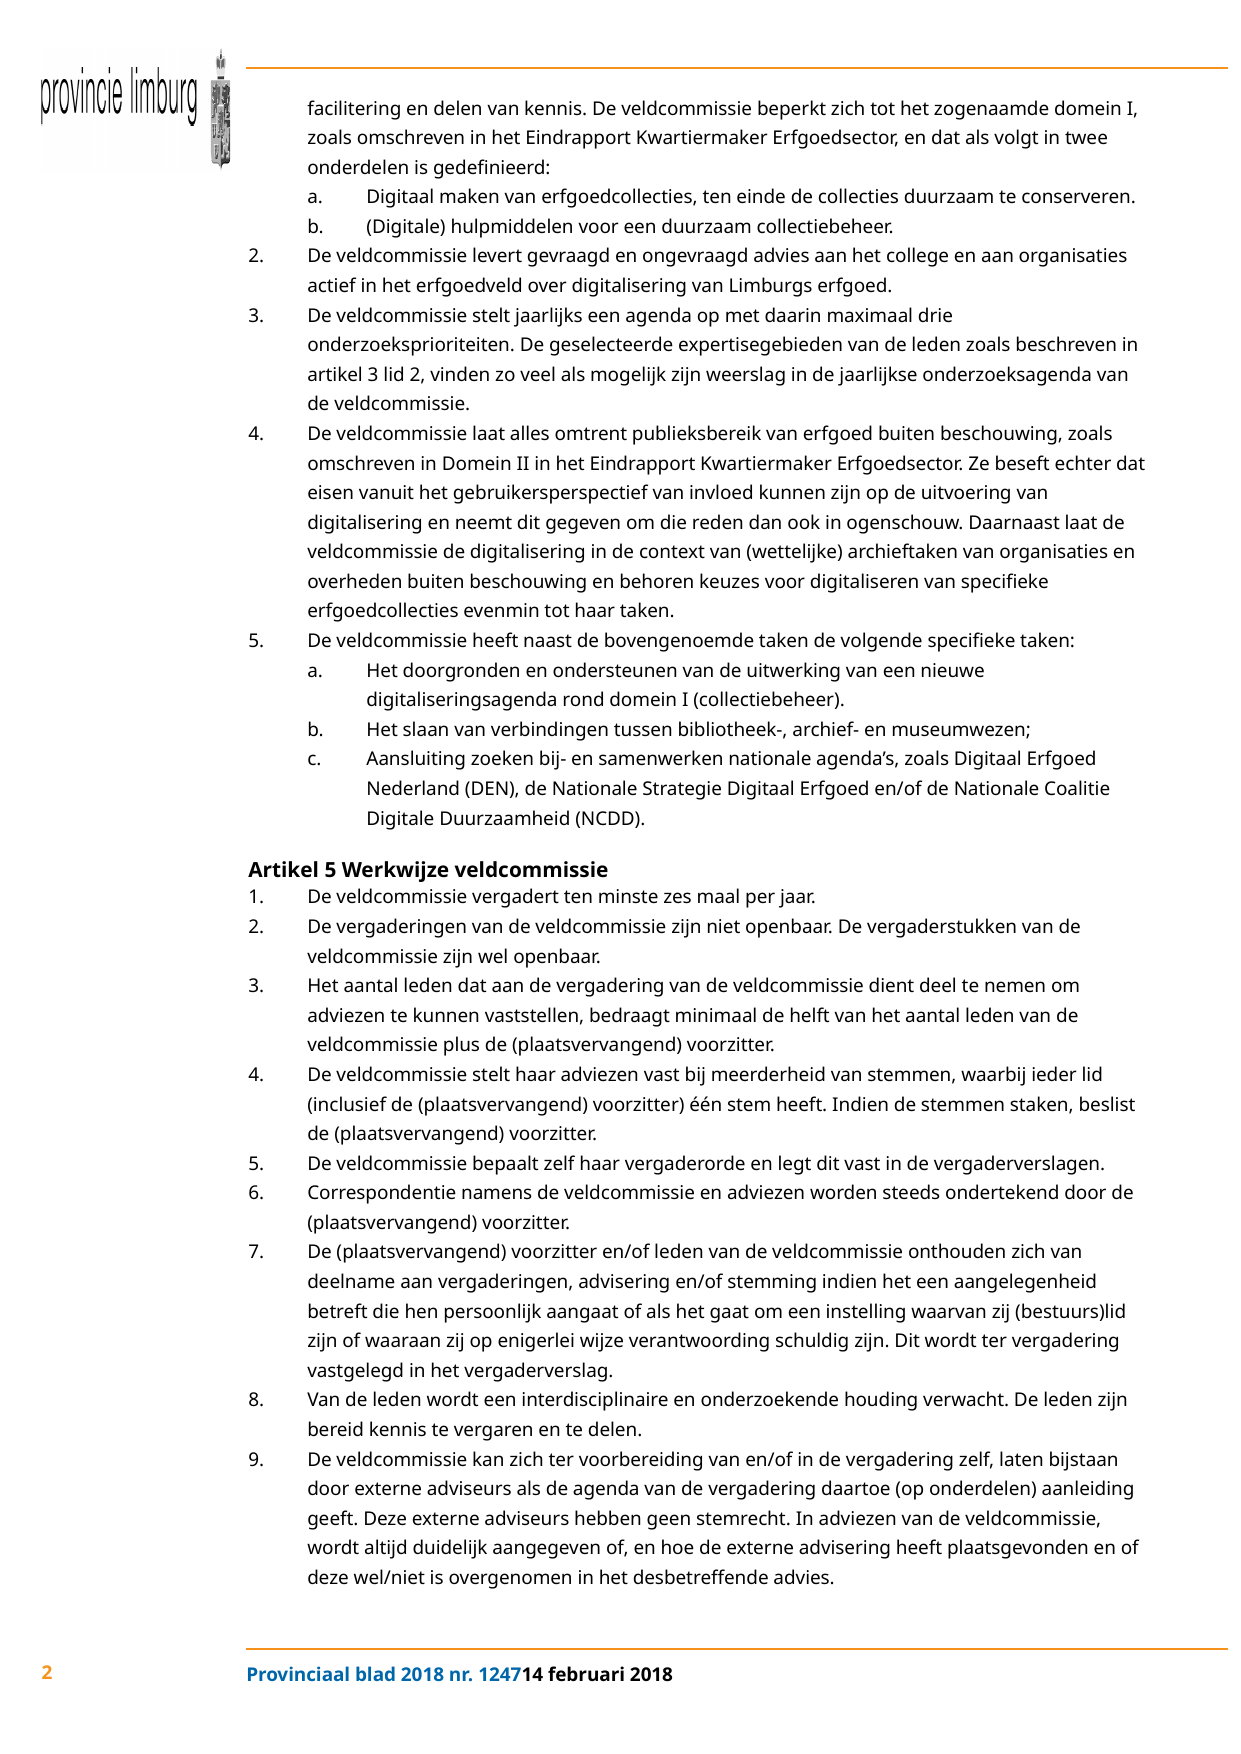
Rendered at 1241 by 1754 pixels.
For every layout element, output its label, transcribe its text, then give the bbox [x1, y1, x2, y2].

picture [41, 47, 231, 172]
list Aansluiting zoeken bij- en samenwerken nationale agenda’s, zoals Digitaal Erfgoed Nederland (DEN), de Nationale Strategie Digitaal Erfgoed en/of de Nationale Coalitie Digitale Duurzaamheid (NCDD). [307, 746, 1152, 831]
list Digitaal maken van erfgoedcollecties, ten einde de collecties duurzaam te conserveren. [307, 183, 1152, 209]
list Het doorgronden en ondersteunen van de uitwerking van een nieuwe digitaliseringsagenda rond domein I (collectiebeheer). [307, 657, 1152, 712]
text Artikel 5 Werkwijze veldcommissie [248, 855, 1152, 884]
list Correspondentie namens de veldcommissie en adviezen worden steeds ondertekend door de (plaatsvervangend) voorzitter. [248, 1179, 1152, 1235]
list Het aantal leden dat aan de vergadering van de veldcommissie dient deel te nemen om adviezen te kunnen vaststellen, bedraagt minimaal de helft van het aantal leden van de veldcommissie plus de (plaatsvervangend) voorzitter. [248, 972, 1152, 1057]
list De veldcommissie vergadert ten minste zes maal per jaar. [248, 884, 1152, 909]
list De veldcommissie levert gevraagd en ongevraagd advies aan het college en aan organisaties actief in het erfgoedveld over digitalisering van Limburgs erfgoed. [248, 243, 1152, 298]
list De veldcommissie laat alles omtrent publieksbereik van erfgoed buiten beschouwing, zoals omschreven in Domein II in het Eindrapport Kwartiermaker Erfgoedsector. Ze beseft echter dat eisen vanuit het gebruikersperspectief van invloed kunnen zijn op de uitvoering van digitalisering en neemt dit gegeven om die reden dan ook in ogenschouw. Daarnaast laat de veldcommissie de digitalisering in de context van (wettelijke) archieftaken van organisaties en overheden buiten beschouwing en behoren keuzes voor digitaliseren van specifieke erfgoedcollecties evenmin tot haar taken. [248, 420, 1152, 623]
list De veldcommissie bepaalt zelf haar vergaderorde en legt dit vast in de vergaderverslagen. [248, 1150, 1152, 1176]
list De veldcommissie heeft naast de bovengenoemde taken de volgende specifieke taken: [248, 627, 1152, 653]
list De veldcommissie kan zich ter voorbereiding van en/of in de vergadering zelf, laten bijstaan door externe adviseurs als de agenda van de vergadering daartoe (op onderdelen) aanleiding geeft. Deze externe adviseurs hebben geen stemrecht. In adviezen van de veldcommissie, wordt altijd duidelijk aangegeven of, en hoe de externe advisering heeft plaatsgevonden en of deze wel/niet is overgenomen in het desbetreffende advies. [248, 1446, 1152, 1590]
list Van de leden wordt een interdisciplinaire en onderzoekende houding verwacht. De leden zijn bereid kennis te vergaren en te delen. [248, 1387, 1152, 1442]
list De veldcommissie stelt jaarlijks een agenda op met daarin maximaal drie onderzoeksprioriteiten. De geselecteerde expertisegebieden van de leden zoals beschreven in artikel 3 lid 2, vinden zo veel als mogelijk zijn weerslag in de jaarlijkse onderzoeksagenda van de veldcommissie. [248, 302, 1152, 416]
list De (plaatsvervangend) voorzitter en/of leden van de veldcommissie onthouden zich van deelname aan vergaderingen, advisering en/of stemming indien het een aangelegenheid betreft die hen persoonlijk aangaat of als het gaat om een instelling waarvan zij (bestuurs)lid zijn of waaraan zij op enigerlei wijze verantwoording schuldig zijn. Dit wordt ter vergadering vastgelegd in het vergaderverslag. [248, 1239, 1152, 1383]
list De veldcommissie stelt haar adviezen vast bij meerderheid van stemmen, waarbij ieder lid (inclusief de (plaatsvervangend) voorzitter) één stem heeft. Indien de stemmen staken, beslist de (plaatsvervangend) voorzitter. [248, 1061, 1152, 1146]
list (Digitale) hulpmiddelen voor een duurzaam collectiebeheer. [307, 213, 1152, 239]
list facilitering en delen van kennis. De veldcommissie beperkt zich tot het zogenaamde domein I, zoals omschreven in het Eindrapport Kwartiermaker Erfgoedsector, en dat als volgt in twee onderdelen is gedefinieerd: [248, 95, 1152, 180]
list De vergaderingen van de veldcommissie zijn niet openbaar. De vergaderstukken van de veldcommissie zijn wel openbaar. [248, 913, 1152, 968]
list Het slaan van verbindingen tussen bibliotheek-, archief- en museumwezen; [307, 716, 1152, 742]
